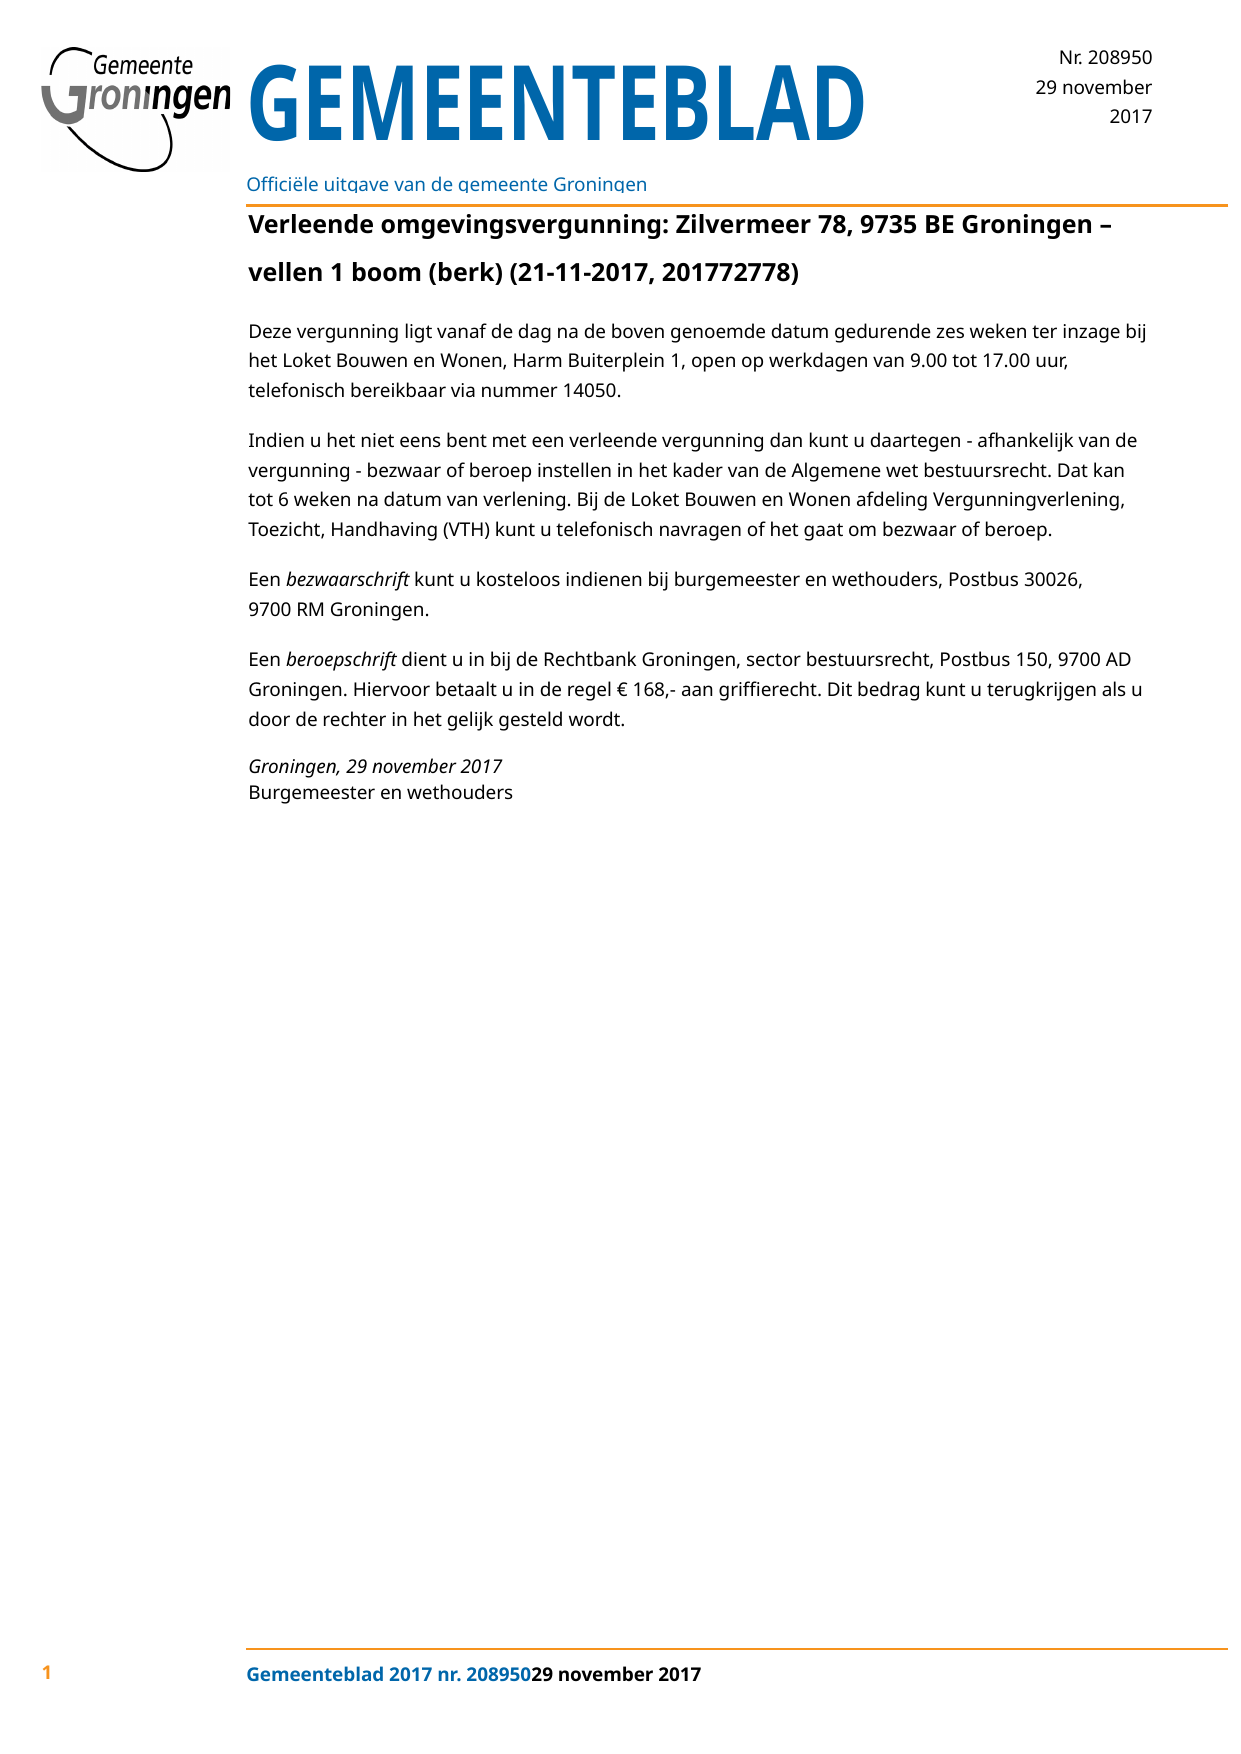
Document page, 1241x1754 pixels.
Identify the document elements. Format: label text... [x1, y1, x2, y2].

picture [41, 47, 231, 172]
text Burgemeester en wethouders [248, 779, 1152, 805]
text Deze vergunning ligt vanaf de dag na de boven genoemde datum gedurende zes weken ter inzage bij het Loket Bouwen en Wonen, Harm Buiterplein 1, open op werkdagen van 9.00 tot 17.00 uur, telefonisch bereikbaar via nummer 14050. [248, 318, 1152, 403]
text Groningen, 29 november 2017 [248, 754, 1152, 779]
text Indien u het niet eens bent met een verleende vergunning dan kunt u daartegen - afhankelijk van de vergunning - bezwaar of beroep instellen in het kader van de Algemene wet bestuursrecht. Dat kan tot 6 weken na datum van verlening. Bij de Loket Bouwen en Wonen afdeling Vergunningverlening, Toezicht, Handhaving (VTH) kunt u telefonisch navragen of het gaat om bezwaar of beroep. [248, 427, 1152, 542]
text Verleende omgevingsvergunning: Zilvermeer 78, 9735 BE Groningen – vellen 1 boom (berk) (21-11-2017, 201772778) [248, 207, 1152, 288]
text Een beroepschrift dient u in bij de Rechtbank Groningen, sector bestuursrecht, Postbus 150, 9700 AD Groningen. Hiervoor betaalt u in de regel € 168,- aan griffierecht. Dit bedrag kunt u terugkrijgen als u door de rechter in het gelijk gesteld wordt. [248, 647, 1152, 732]
text Een bezwaarschrift kunt u kosteloos indienen bij burgemeester en wethouders, Postbus 30026, 9700 RM Groningen. [248, 567, 1152, 622]
